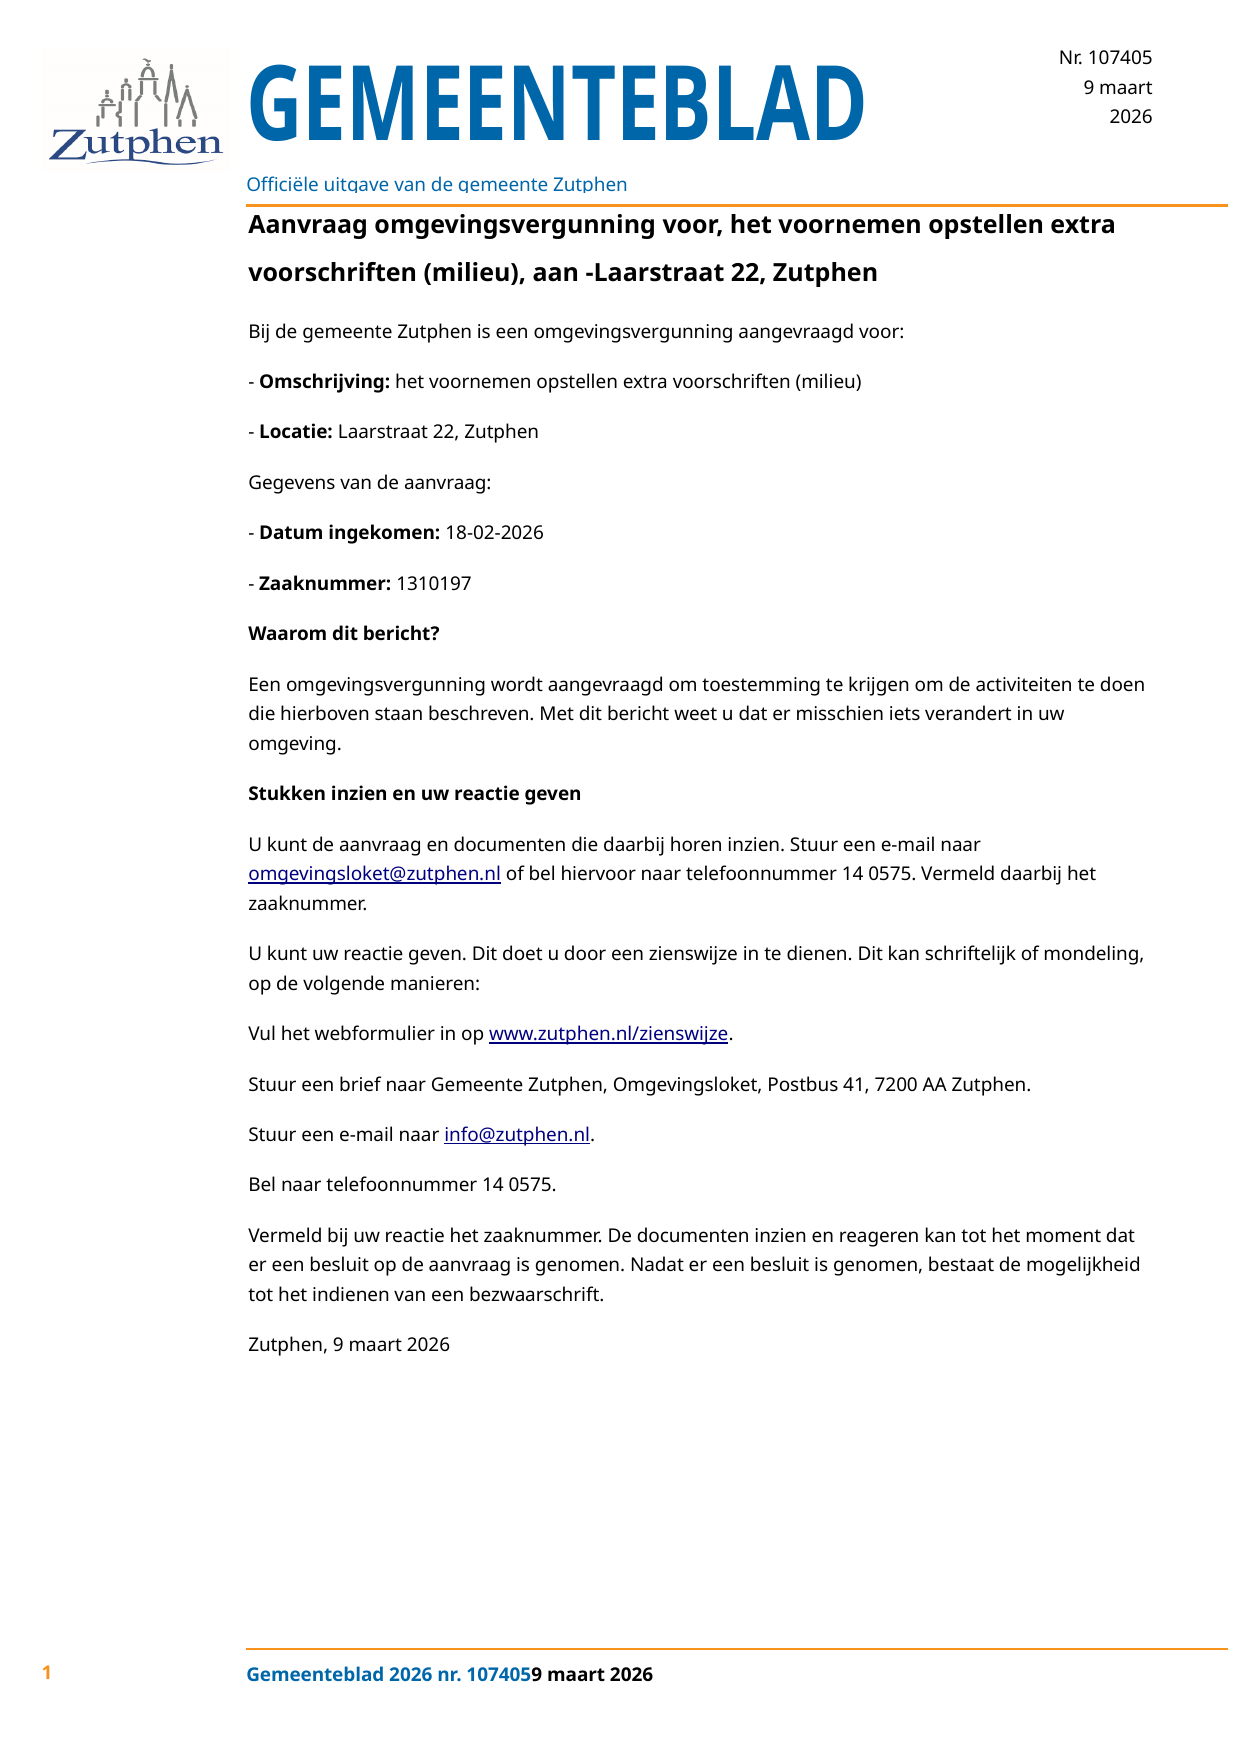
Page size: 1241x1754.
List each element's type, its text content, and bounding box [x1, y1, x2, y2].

text Bij de gemeente Zutphen is een omgevingsvergunning aangevraagd voor: [248, 318, 1152, 344]
text - Locatie: Laarstraat 22, Zutphen [248, 419, 1152, 444]
text U kunt uw reactie geven. Dit doet u door een zienswijze in te dienen. Dit kan schriftelijk of mondeling, op de volgende manieren: [248, 940, 1152, 996]
text U kunt de aanvraag en documenten die daarbij horen inzien. Stuur een e-mail naar omgevingsloket@zutphen.nl of bel hiervoor naar telefoonnummer 14 0575. Vermeld daarbij het zaaknummer. [248, 831, 1152, 916]
text Vul het webformulier in op www.zutphen.nl/zienswijze. [248, 1020, 1152, 1046]
text Stukken inzien en uw reactie geven [248, 780, 1152, 806]
picture [41, 47, 231, 172]
text Bel naar telefoonnummer 14 0575. [248, 1172, 1152, 1197]
text Stuur een brief naar Gemeente Zutphen, Omgevingsloket, Postbus 41, 7200 AA Zutphen. [248, 1071, 1152, 1097]
text - Datum ingekomen: 18-02-2026 [248, 519, 1152, 545]
text Waarom dit bericht? [248, 620, 1152, 646]
text Gegevens van de aanvraag: [248, 469, 1152, 495]
text - Omschrijving: het voornemen opstellen extra voorschriften (milieu) [248, 368, 1152, 394]
text Stuur een e-mail naar info@zutphen.nl. [248, 1121, 1152, 1147]
text Vermeld bij uw reactie het zaaknummer. De documenten inzien en reageren kan tot het moment dat er een besluit op de aanvraag is genomen. Nadat er een besluit is genomen, bestaat de mogelijkheid tot het indienen van een bezwaarschrift. [248, 1222, 1152, 1307]
text Aanvraag omgevingsvergunning voor, het voornemen opstellen extra voorschriften (milieu), aan -Laarstraat 22, Zutphen [248, 207, 1152, 288]
text - Zaaknummer: 1310197 [248, 570, 1152, 596]
text Een omgevingsvergunning wordt aangevraagd om toestemming te krijgen om de activiteiten te doen die hierboven staan beschreven. Met dit bericht weet u dat er misschien iets verandert in uw omgeving. [248, 671, 1152, 756]
text Zutphen, 9 maart 2026 [248, 1332, 1152, 1357]
